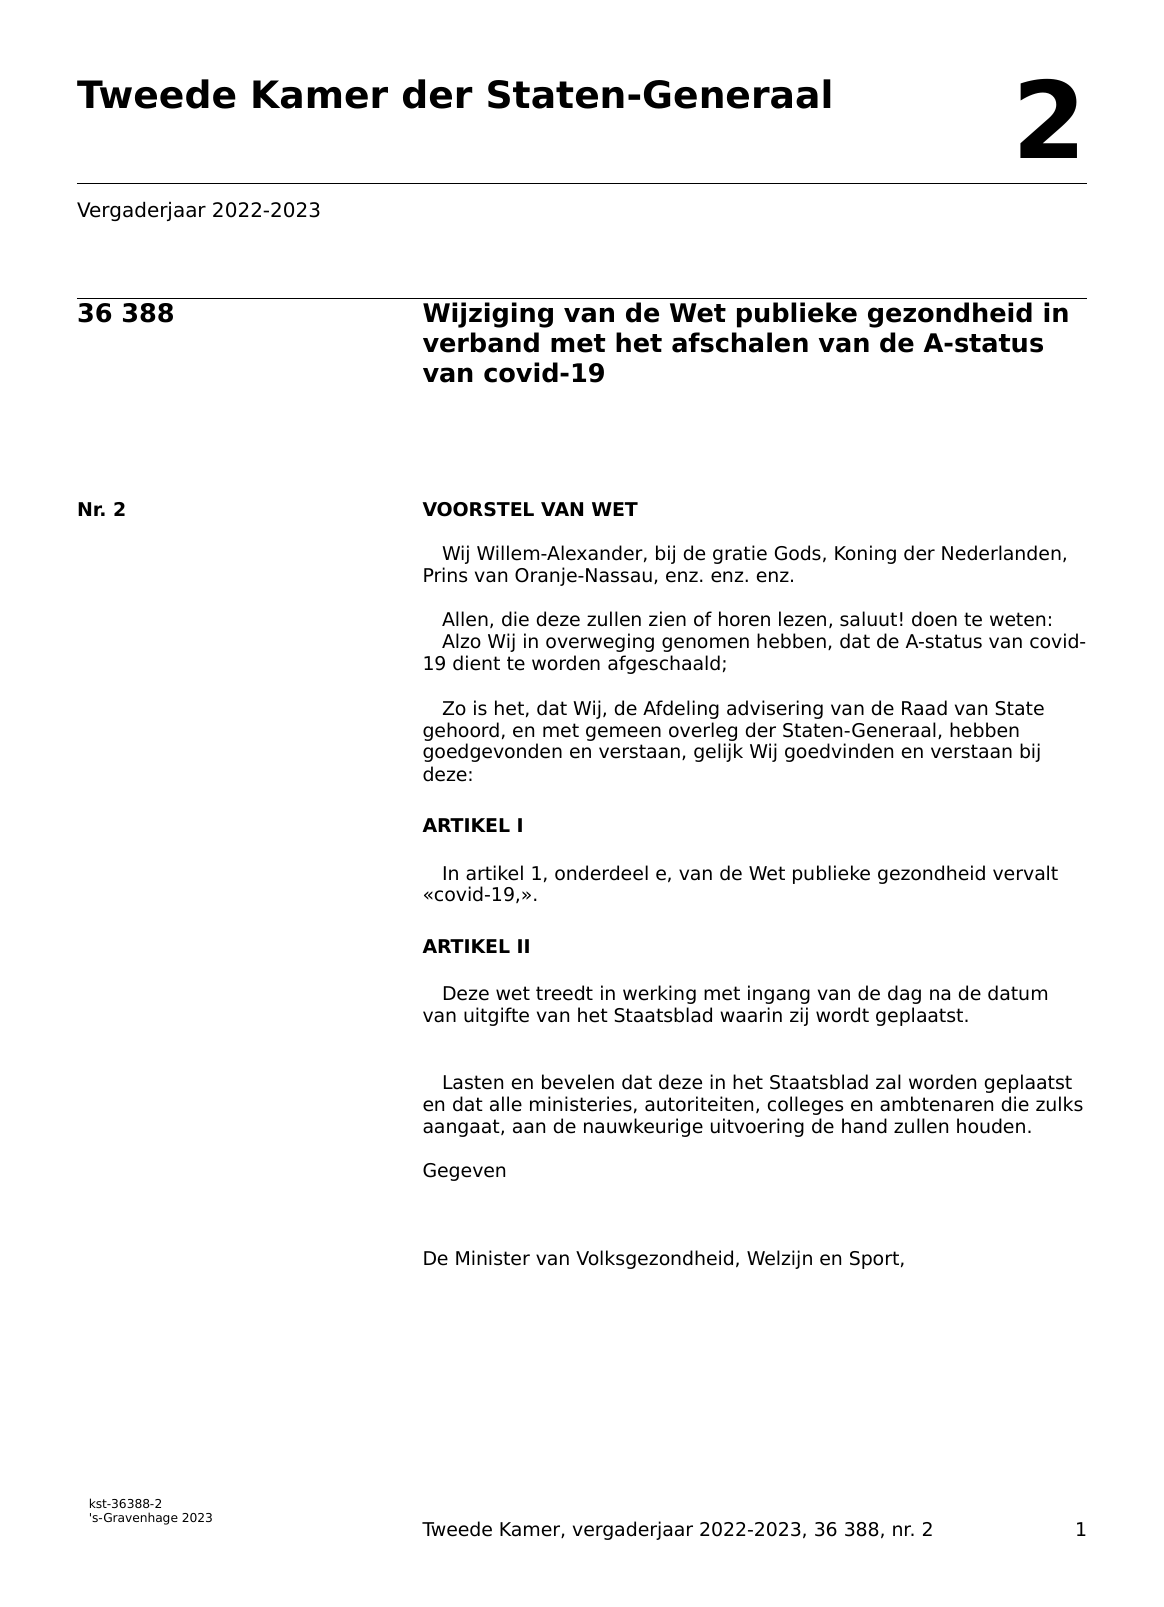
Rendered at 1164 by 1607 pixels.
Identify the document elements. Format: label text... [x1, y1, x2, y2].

table_cell Vergaderjaar 2022-2023 [77, 184, 1087, 298]
text Gegeven [422, 1160, 1087, 1182]
text 's-Gravenhage 2023 [88, 1511, 323, 1525]
table_header 2 [886, 59, 1087, 183]
text Alzo Wij in overweging genomen hebben, dat de A-status van covid-19 dient te worden afgeschaald; [422, 631, 1087, 675]
text Wij Willem-Alexander, bij de gratie Gods, Koning der Nederlanden, Prins van Oranje-Nassau, enz. enz. enz. [422, 543, 1087, 587]
text Deze wet treedt in werking met ingang van de dag na de datum van uitgifte van het Staatsblad waarin zij wordt geplaatst. [422, 983, 1087, 1027]
text Lasten en bevelen dat deze in het Staatsblad zal worden geplaatst en dat alle ministeries, autoriteiten, colleges en ambtenaren die zulks aangaat, aan de nauwkeurige uitvoering de hand zullen houden. [422, 1072, 1087, 1138]
subtitle ARTIKEL I [422, 815, 1087, 837]
subtitle 36 388 Wijziging van de Wet publieke gezondheid in verband met het afschalen van de A-status van covid-19 [77, 299, 1087, 388]
text In artikel 1, onderdeel e, van de Wet publieke gezondheid vervalt «covid-19,». [422, 862, 1087, 906]
text De Minister van Volksgezondheid, Welzijn en Sport, [422, 1248, 1087, 1270]
text kst-36388-2 [88, 1497, 323, 1511]
subtitle ARTIKEL II [422, 936, 1087, 958]
subtitle Nr. 2 VOORSTEL VAN WET [77, 499, 1087, 521]
text Zo is het, dat Wij, de Afdeling advisering van de Raad van State gehoord, en met gemeen overleg der Staten-Generaal, hebben goedgevonden en verstaan, gelijk Wij goedvinden en verstaan bij deze: [422, 697, 1087, 785]
table_header Tweede Kamer der Staten-Generaal [77, 59, 886, 183]
text Allen, die deze zullen zien of horen lezen, saluut! doen te weten: [422, 609, 1087, 631]
